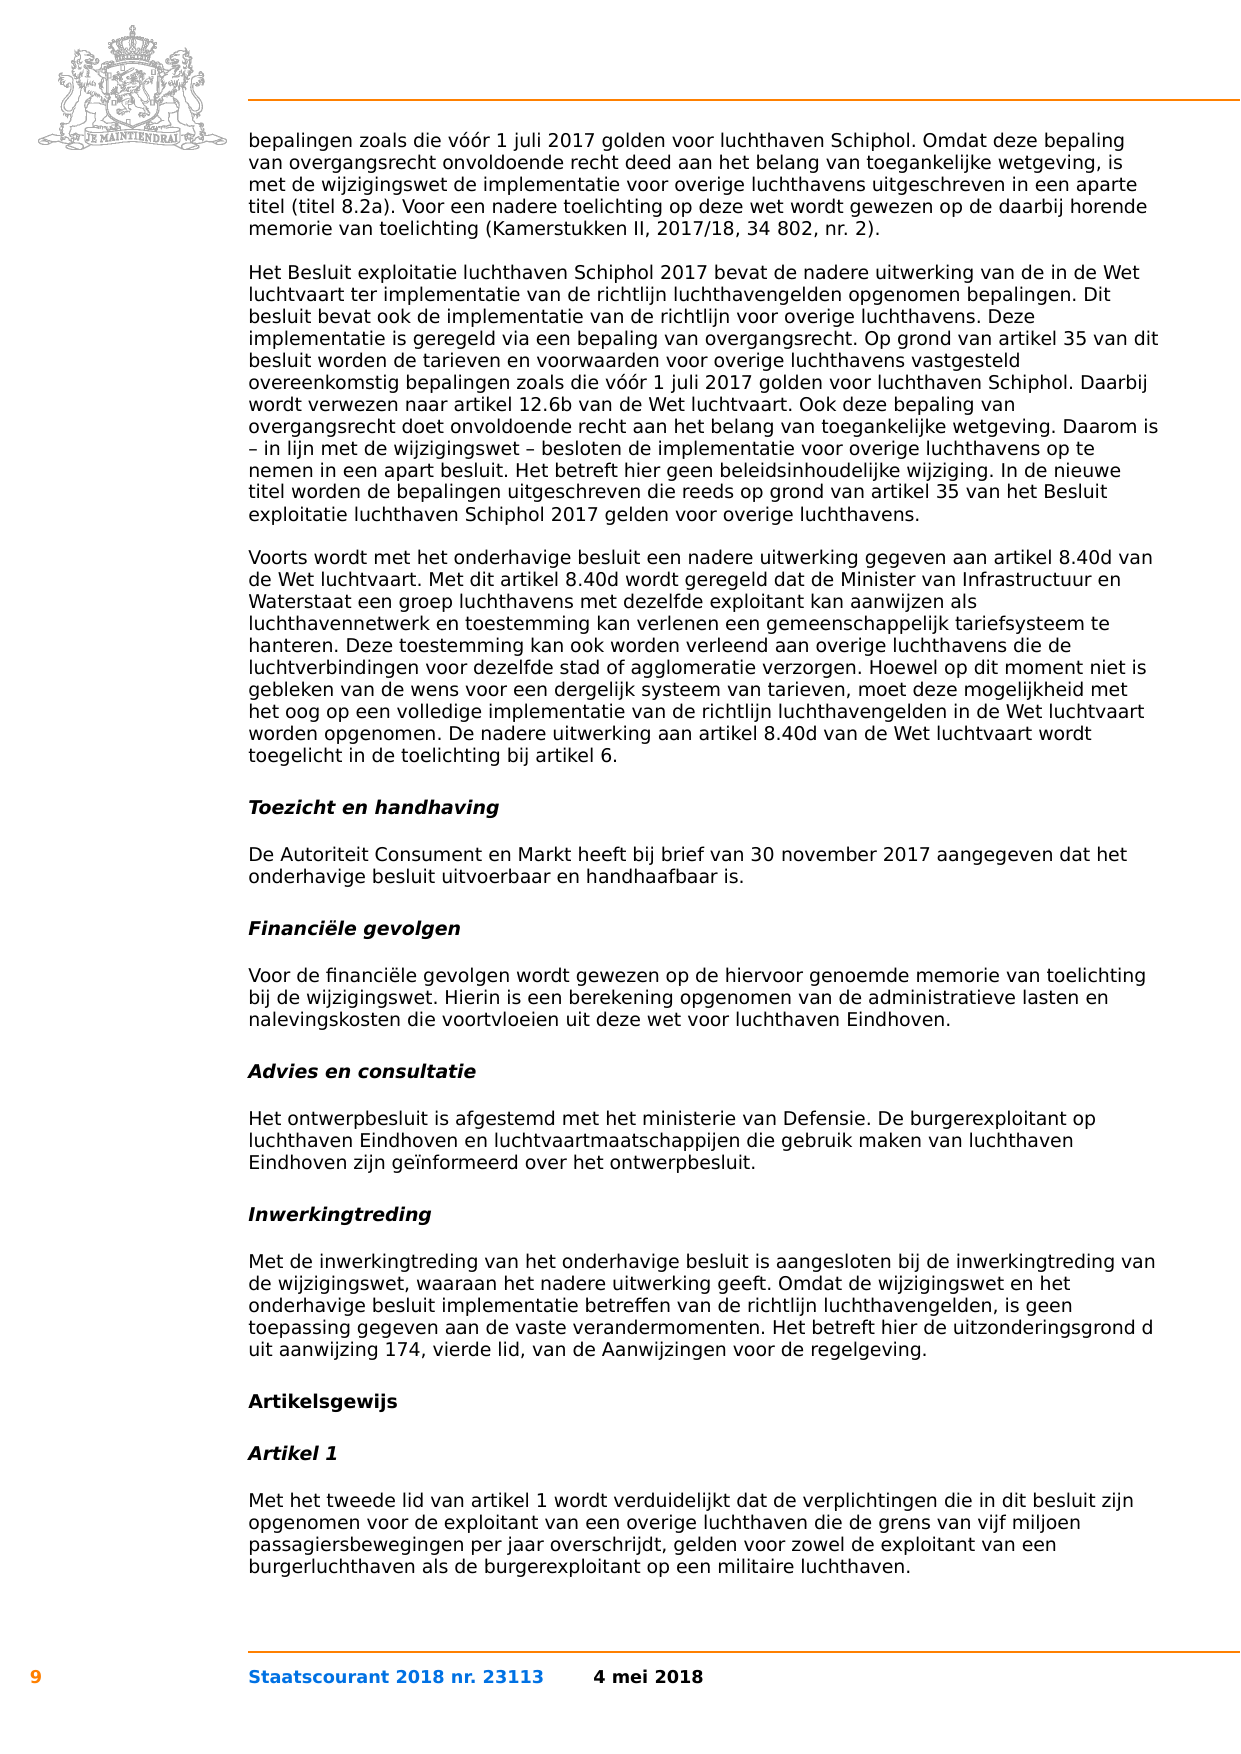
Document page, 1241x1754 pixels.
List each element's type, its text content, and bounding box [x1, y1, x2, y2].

text Met het tweede lid van artikel 1 wordt verduidelijkt dat de verplichtingen die in dit besluit zijn opgenomen voor de exploitant van een overige luchthaven die de grens van vijf miljoen passagiersbewegingen per jaar overschrijdt, gelden voor zowel de exploitant van een burgerluchthaven als de burgerexploitant op een militaire luchthaven. [248, 1490, 1163, 1578]
text Met de inwerkingtreding van het onderhavige besluit is aangesloten bij de inwerkingtreding van de wijzigingswet, waaraan het nadere uitwerking geeft. Omdat de wijzigingswet en het onderhavige besluit implementatie betreffen van de richtlijn luchthavengelden, is geen toepassing gegeven aan de vaste verandermomenten. Het betreft hier de uitzonderingsgrond d uit aanwijzing 174, vierde lid, van de Aanwijzingen voor de regelgeving. [248, 1251, 1163, 1361]
subtitle Artikel 1 [248, 1443, 1163, 1465]
text De Autoriteit Consument en Markt heeft bij brief van 30 november 2017 aangegeven dat het onderhavige besluit uitvoerbaar en handhaafbaar is. [248, 844, 1163, 888]
text Voor de financiële gevolgen wordt gewezen op de hiervoor genoemde memorie van toelichting bij de wijzigingswet. Hierin is een berekening opgenomen van de administratieve lasten en nalevingskosten die voortvloeien uit deze wet voor luchthaven Eindhoven. [248, 965, 1163, 1031]
subtitle Financiële gevolgen [248, 918, 1163, 940]
subtitle Advies en consultatie [248, 1061, 1163, 1083]
subtitle Inwerkingtreding [248, 1204, 1163, 1226]
picture [38, 25, 227, 150]
text Het Besluit exploitatie luchthaven Schiphol 2017 bevat de nadere uitwerking van de in de Wet luchtvaart ter implementatie van de richtlijn luchthavengelden opgenomen bepalingen. Dit besluit bevat ook de implementatie van de richtlijn voor overige luchthavens. Deze implementatie is geregeld via een bepaling van overgangsrecht. Op grond van artikel 35 van dit besluit worden de tarieven en voorwaarden voor overige luchthavens vastgesteld overeenkomstig bepalingen zoals die vóór 1 juli 2017 golden voor luchthaven Schiphol. Daarbij wordt verwezen naar artikel 12.6b van de Wet luchtvaart. Ook deze bepaling van overgangsrecht doet onvoldoende recht aan het belang van toegankelijke wetgeving. Daarom is – in lijn met de wijzigingswet – besloten de implementatie voor overige luchthavens op te nemen in een apart besluit. Het betreft hier geen beleidsinhoudelijke wijziging. In de nieuwe titel worden de bepalingen uitgeschreven die reeds op grond van artikel 35 van het Besluit exploitatie luchthaven Schiphol 2017 gelden voor overige luchthavens. [248, 262, 1163, 525]
text bepalingen zoals die vóór 1 juli 2017 golden voor luchthaven Schiphol. Omdat deze bepaling van overgangsrecht onvoldoende recht deed aan het belang van toegankelijke wetgeving, is met de wijzigingswet de implementatie voor overige luchthavens uitgeschreven in een aparte titel (titel 8.2a). Voor een nadere toelichting op deze wet wordt gewezen op de daarbij horende memorie van toelichting (Kamerstukken II, 2017/18, 34 802, nr. 2). [248, 130, 1163, 240]
subtitle Artikelsgewijs [248, 1391, 1163, 1413]
text Het ontwerpbesluit is afgestemd met het ministerie van Defensie. De burgerexploitant op luchthaven Eindhoven en luchtvaartmaatschappijen die gebruik maken van luchthaven Eindhoven zijn geïnformeerd over het ontwerpbesluit. [248, 1108, 1163, 1174]
subtitle Toezicht en handhaving [248, 797, 1163, 819]
text Voorts wordt met het onderhavige besluit een nadere uitwerking gegeven aan artikel 8.40d van de Wet luchtvaart. Met dit artikel 8.40d wordt geregeld dat de Minister van Infrastructuur en Waterstaat een groep luchthavens met dezelfde exploitant kan aanwijzen als luchthavennetwerk en toestemming kan verlenen een gemeenschappelijk tariefsysteem te hanteren. Deze toestemming kan ook worden verleend aan overige luchthavens die de luchtverbindingen voor dezelfde stad of agglomeratie verzorgen. Hoewel op dit moment niet is gebleken van de wens voor een dergelijk systeem van tarieven, moet deze mogelijkheid met het oog op een volledige implementatie van de richtlijn luchthavengelden in de Wet luchtvaart worden opgenomen. De nadere uitwerking aan artikel 8.40d van de Wet luchtvaart wordt toegelicht in de toelichting bij artikel 6. [248, 547, 1163, 767]
